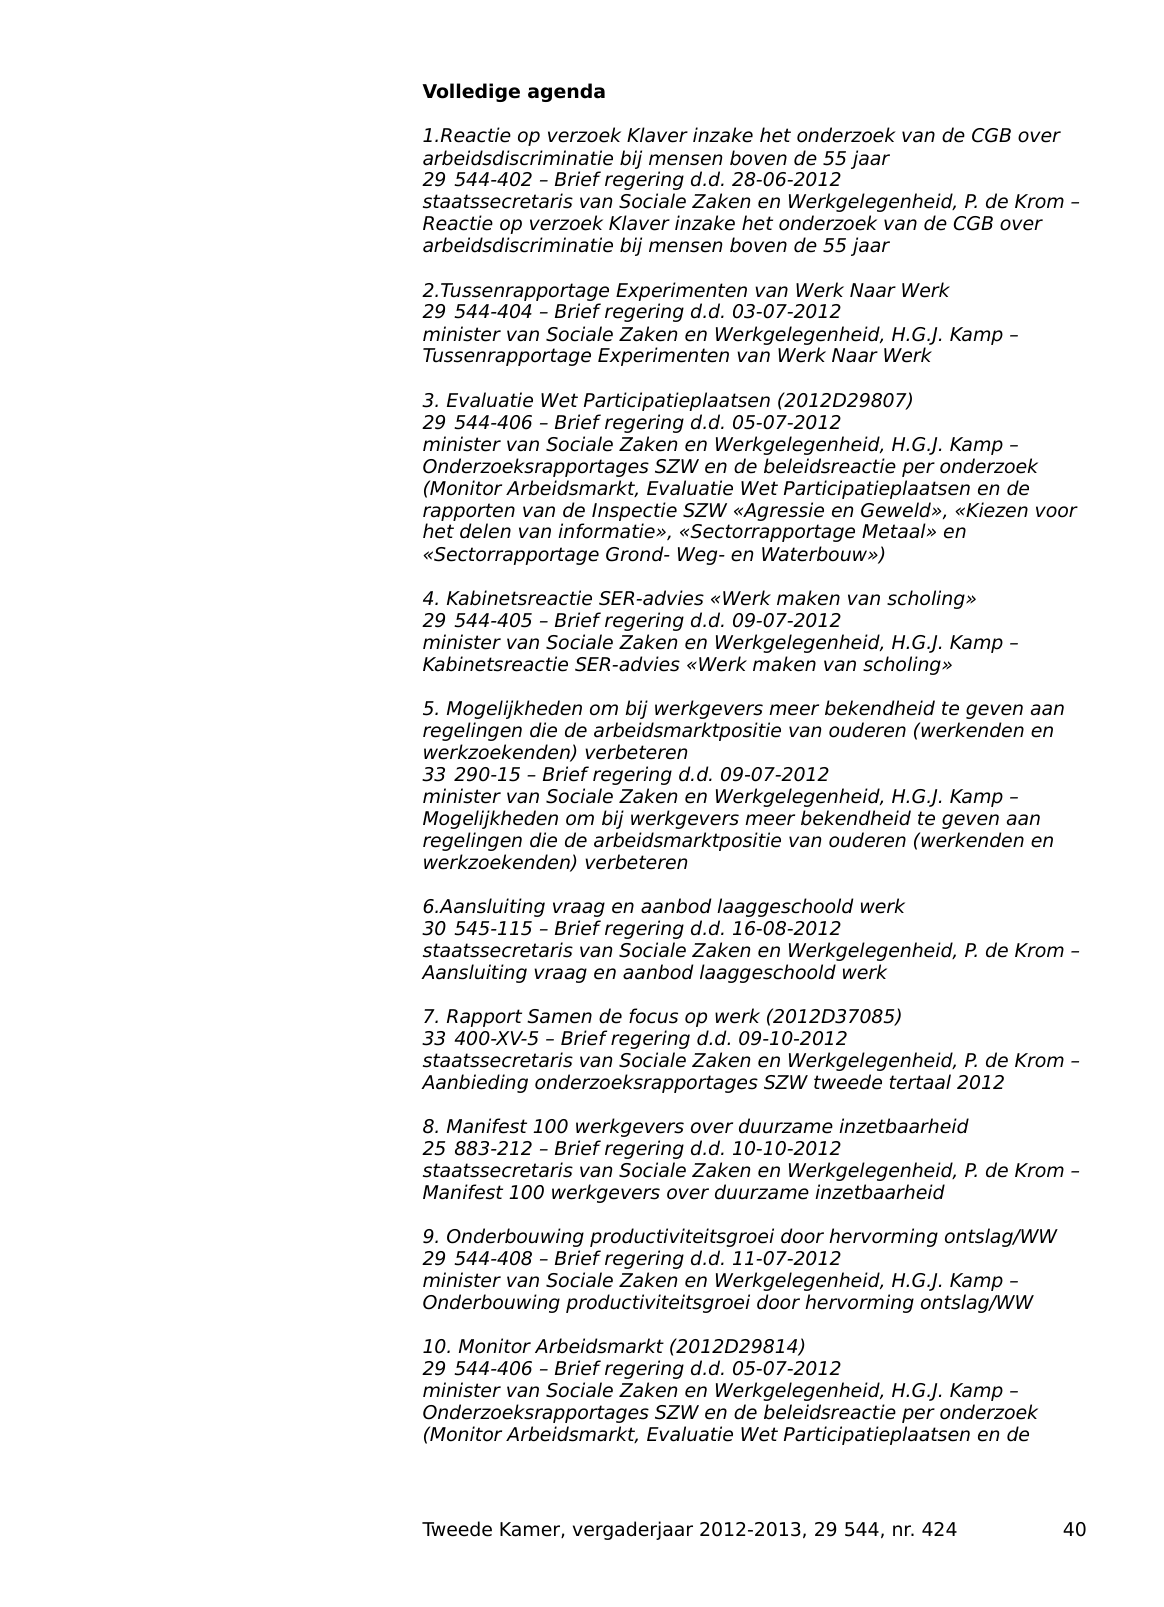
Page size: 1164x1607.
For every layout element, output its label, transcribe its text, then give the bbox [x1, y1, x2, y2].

text 33 400-XV-5 – Brief regering d.d. 09-10-2012 [422, 1028, 1087, 1050]
text 33 290-15 – Brief regering d.d. 09-07-2012 [422, 764, 1087, 786]
text staatssecretaris van Sociale Zaken en Werkgelegenheid, P. de Krom – Manifest 100 werkgevers over duurzame inzetbaarheid [422, 1160, 1087, 1204]
text minister van Sociale Zaken en Werkgelegenheid, H.G.J. Kamp – Kabinetsreactie SER-advies «Werk maken van scholing» [422, 632, 1087, 676]
text 9. Onderbouwing productiviteitsgroei door hervorming ontslag/WW [422, 1226, 1087, 1248]
text 3. Evaluatie Wet Participatieplaatsen (2012D29807) [422, 389, 1087, 412]
text minister van Sociale Zaken en Werkgelegenheid, H.G.J. Kamp – Onderzoeksrapportages SZW en de beleidsreactie per onderzoek (Monitor Arbeidsmarkt, Evaluatie Wet Participatieplaatsen en de [422, 1380, 1087, 1446]
text 5. Mogelijkheden om bij werkgevers meer bekendheid te geven aan regelingen die de arbeidsmarktpositie van ouderen (werkenden en werkzoekenden) verbeteren [422, 698, 1087, 764]
text 6.Aansluiting vraag en aanbod laaggeschoold werk [422, 896, 1087, 918]
text 29 544-408 – Brief regering d.d. 11-07-2012 [422, 1248, 1087, 1270]
text 7. Rapport Samen de focus op werk (2012D37085) [422, 1006, 1087, 1028]
text staatssecretaris van Sociale Zaken en Werkgelegenheid, P. de Krom – Reactie op verzoek Klaver inzake het onderzoek van de CGB over arbeidsdiscriminatie bij mensen boven de 55 jaar [422, 191, 1087, 257]
text 29 544-405 – Brief regering d.d. 09-07-2012 [422, 609, 1087, 632]
text minister van Sociale Zaken en Werkgelegenheid, H.G.J. Kamp – Mogelijkheden om bij werkgevers meer bekendheid te geven aan regelingen die de arbeidsmarktpositie van ouderen (werkenden en werkzoekenden) verbeteren [422, 786, 1087, 873]
text 8. Manifest 100 werkgevers over duurzame inzetbaarheid [422, 1116, 1087, 1138]
text 4. Kabinetsreactie SER-advies «Werk maken van scholing» [422, 588, 1087, 609]
text minister van Sociale Zaken en Werkgelegenheid, H.G.J. Kamp – Onderbouwing productiviteitsgroei door hervorming ontslag/WW [422, 1270, 1087, 1314]
text staatssecretaris van Sociale Zaken en Werkgelegenheid, P. de Krom – Aansluiting vraag en aanbod laaggeschoold werk [422, 940, 1087, 984]
text 30 545-115 – Brief regering d.d. 16-08-2012 [422, 918, 1087, 940]
text minister van Sociale Zaken en Werkgelegenheid, H.G.J. Kamp – Onderzoeksrapportages SZW en de beleidsreactie per onderzoek (Monitor Arbeidsmarkt, Evaluatie Wet Participatieplaatsen en de rapporten van de Inspectie SZW «Agressie en Geweld», «Kiezen voor het delen van informatie», «Sectorrapportage Metaal» en «Sectorrapportage Grond- Weg- en Waterbouw») [422, 433, 1087, 565]
text 29 544-404 – Brief regering d.d. 03-07-2012 [422, 301, 1087, 323]
subtitle Volledige agenda [422, 81, 1087, 103]
text 10. Monitor Arbeidsmarkt (2012D29814) [422, 1336, 1087, 1358]
text 25 883-212 – Brief regering d.d. 10-10-2012 [422, 1138, 1087, 1160]
text 2.Tussenrapportage Experimenten van Werk Naar Werk [422, 279, 1087, 301]
text staatssecretaris van Sociale Zaken en Werkgelegenheid, P. de Krom – Aanbieding onderzoeksrapportages SZW tweede tertaal 2012 [422, 1050, 1087, 1094]
text 1.Reactie op verzoek Klaver inzake het onderzoek van de CGB over arbeidsdiscriminatie bij mensen boven de 55 jaar [422, 125, 1087, 169]
text 29 544-406 – Brief regering d.d. 05-07-2012 [422, 1358, 1087, 1380]
text minister van Sociale Zaken en Werkgelegenheid, H.G.J. Kamp – Tussenrapportage Experimenten van Werk Naar Werk [422, 323, 1087, 367]
text 29 544-402 – Brief regering d.d. 28-06-2012 [422, 169, 1087, 191]
text 29 544-406 – Brief regering d.d. 05-07-2012 [422, 412, 1087, 433]
